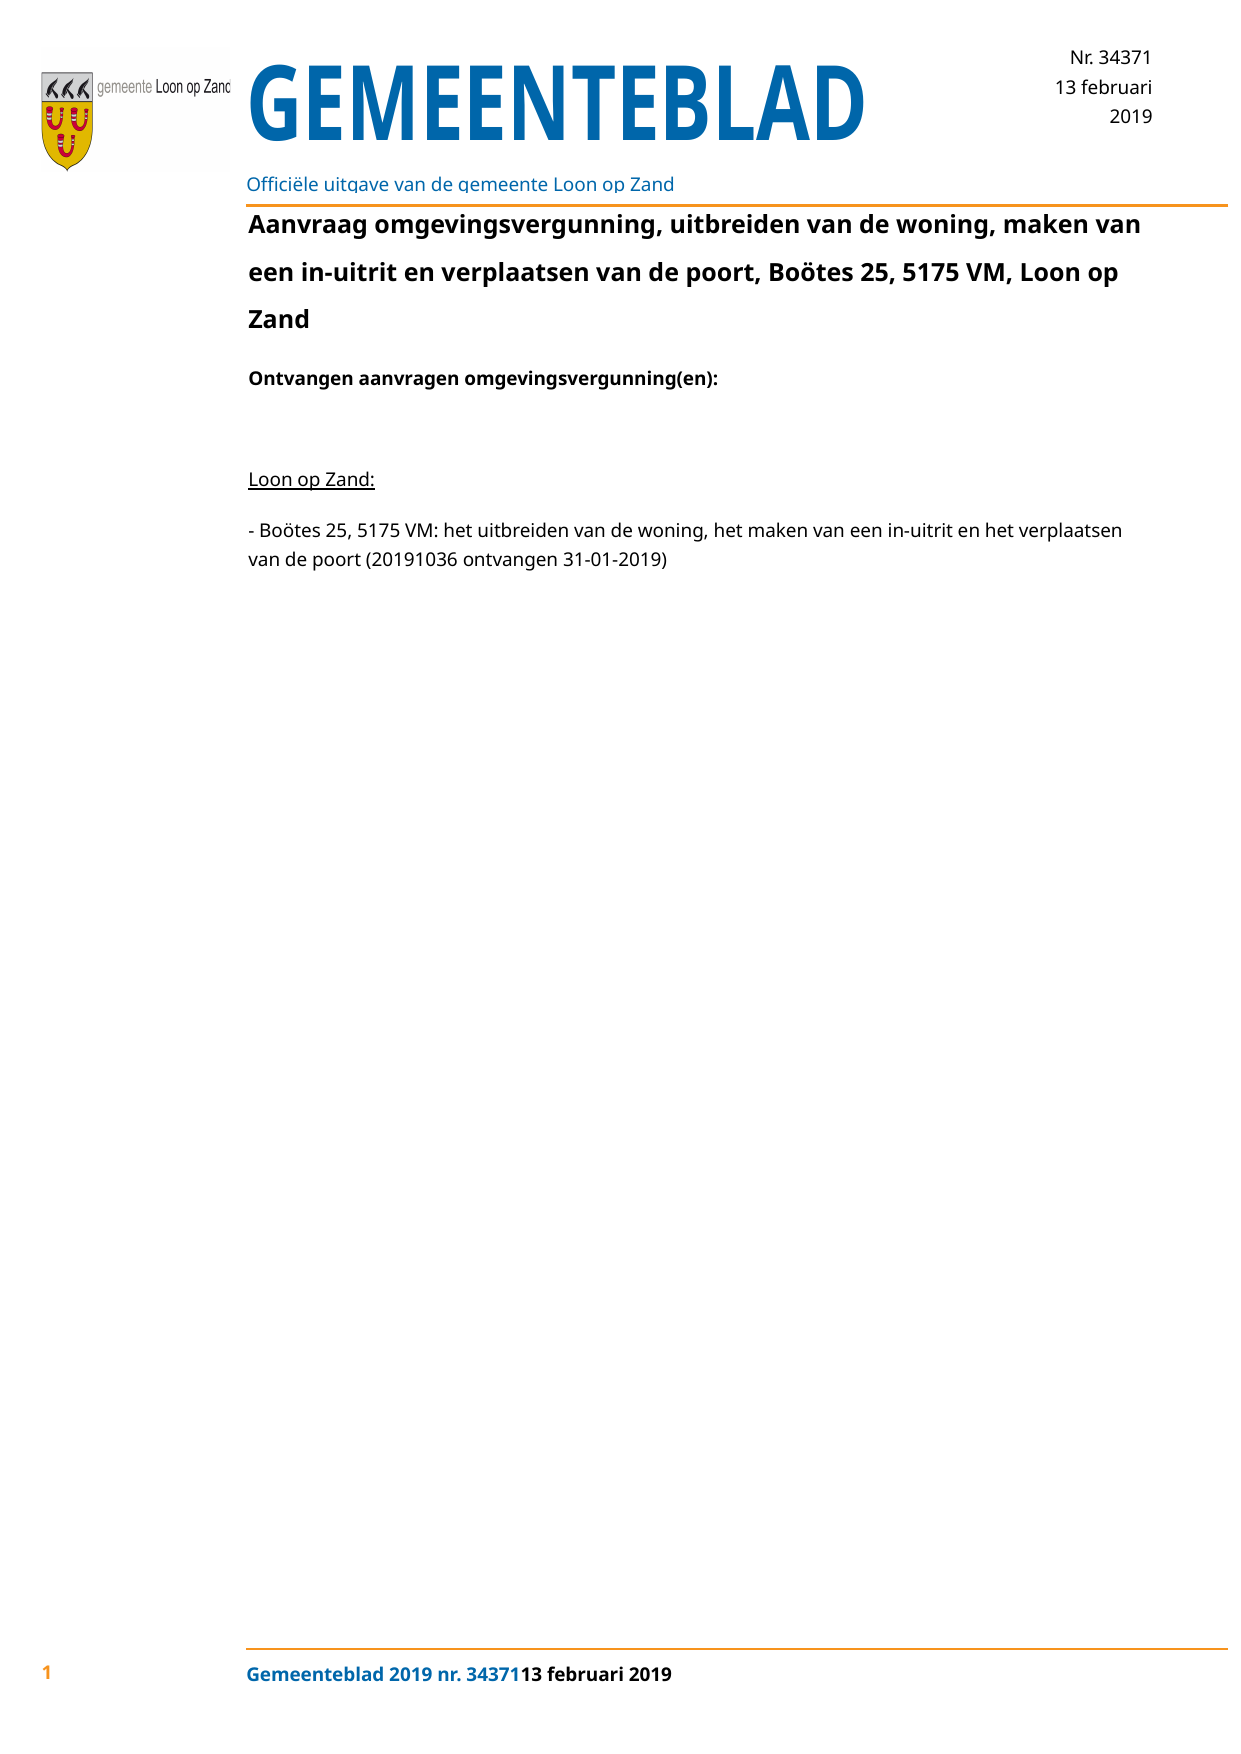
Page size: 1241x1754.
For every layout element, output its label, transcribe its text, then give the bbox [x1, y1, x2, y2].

text Aanvraag omgevingsvergunning, uitbreiden van de woning, maken van een in-uitrit en verplaatsen van de poort, Boötes 25, 5175 VM, Loon op Zand [248, 207, 1152, 336]
picture [41, 47, 231, 172]
text Loon op Zand: [248, 466, 1152, 492]
text Ontvangen aanvragen omgevingsvergunning(en): [248, 366, 1152, 391]
text - Boötes 25, 5175 VM: het uitbreiden van de woning, het maken van een in-uitrit en het verplaatsen van de poort (20191036 ontvangen 31-01-2019) [248, 517, 1152, 572]
